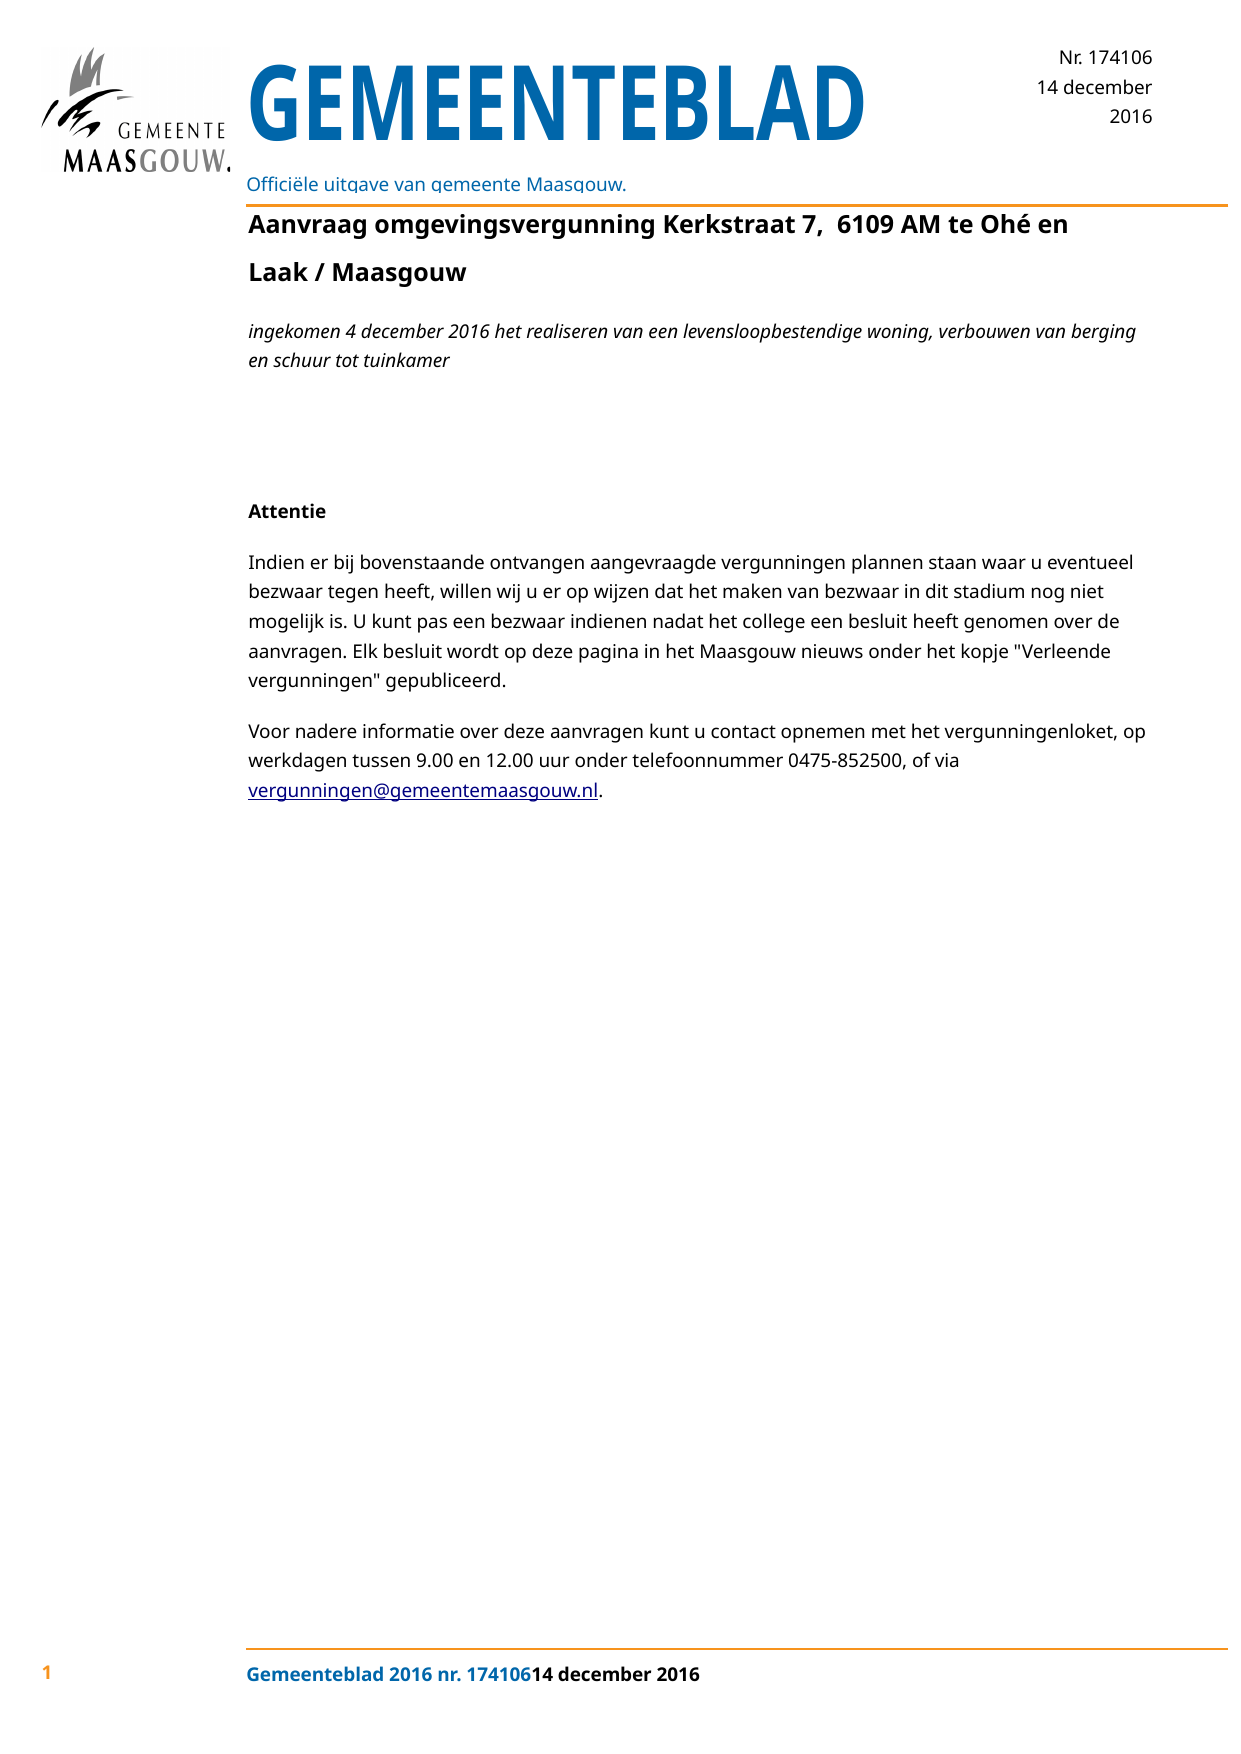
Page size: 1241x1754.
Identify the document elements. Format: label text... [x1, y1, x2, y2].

picture [41, 47, 231, 172]
text Voor nadere informatie over deze aanvragen kunt u contact opnemen met het vergunningenloket, op werkdagen tussen 9.00 en 12.00 uur onder telefoonnummer 0475-852500, of via vergunningen@gemeentemaasgouw.nl. [248, 718, 1152, 803]
text Attentie [248, 499, 1152, 524]
text ingekomen 4 december 2016 het realiseren van een levensloopbestendige woning, verbouwen van berging en schuur tot tuinkamer [248, 318, 1152, 373]
text Indien er bij bovenstaande ontvangen aangevraagde vergunningen plannen staan waar u eventueel bezwaar tegen heeft, willen wij u er op wijzen dat het maken van bezwaar in dit stadium nog niet mogelijk is. U kunt pas een bezwaar indienen nadat het college een besluit heeft genomen over de aanvragen. Elk besluit wordt op deze pagina in het Maasgouw nieuws onder het kopje "Verleende vergunningen" gepubliceerd. [248, 549, 1152, 693]
text Aanvraag omgevingsvergunning Kerkstraat 7, 6109 AM te Ohé en Laak / Maasgouw [248, 207, 1152, 288]
